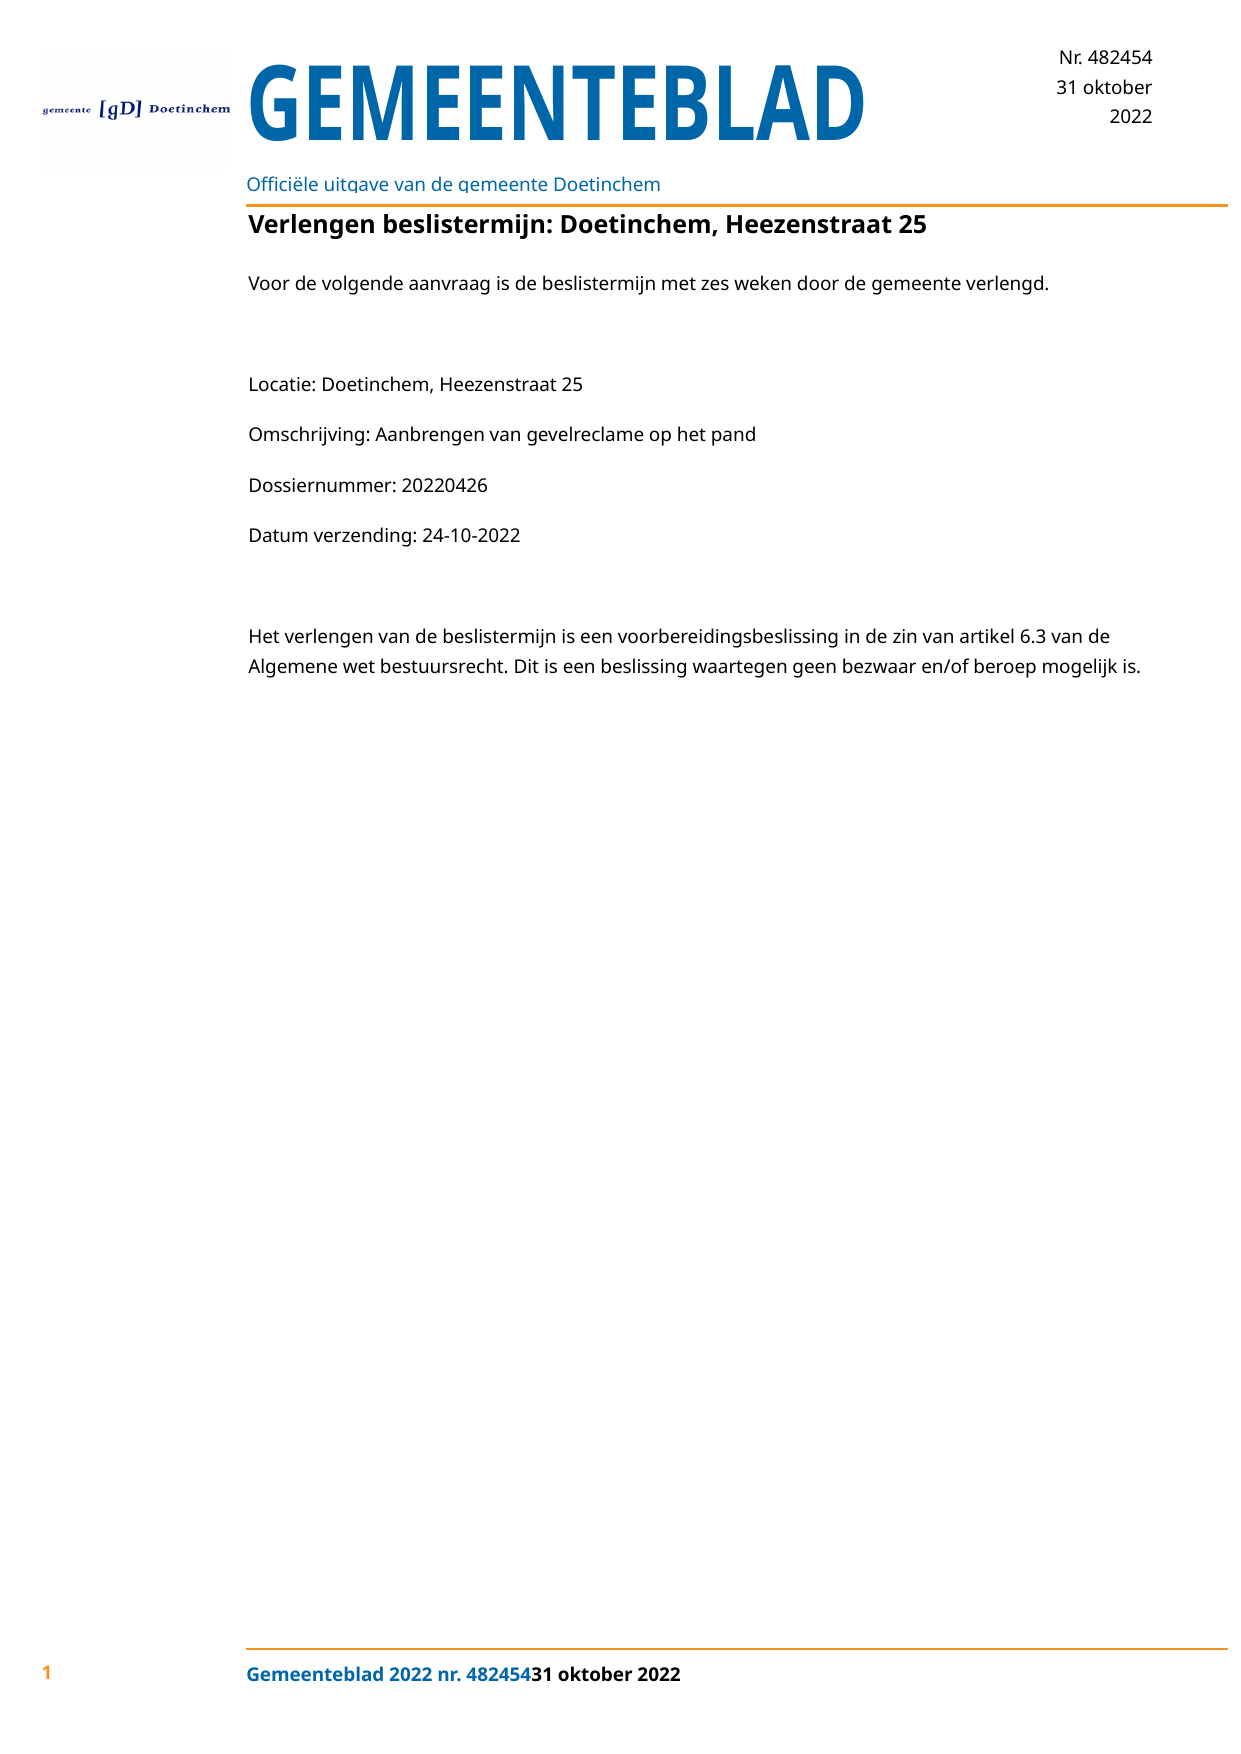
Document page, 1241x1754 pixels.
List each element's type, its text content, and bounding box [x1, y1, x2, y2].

text Datum verzending: 24-10-2022 [248, 522, 1152, 548]
text Omschrijving: Aanbrengen van gevelreclame op het pand [248, 422, 1152, 447]
picture [41, 47, 231, 172]
text Het verlengen van de beslistermijn is een voorbereidingsbeslissing in de zin van artikel 6.3 van de Algemene wet bestuursrecht. Dit is een beslissing waartegen geen bezwaar en/of beroep mogelijk is. [248, 623, 1152, 678]
text Verlengen beslistermijn: Doetinchem, Heezenstraat 25 [248, 207, 1152, 241]
text Dossiernummer: 20220426 [248, 472, 1152, 498]
text Voor de volgende aanvraag is de beslistermijn met zes weken door de gemeente verlengd. [248, 270, 1152, 296]
text Locatie: Doetinchem, Heezenstraat 25 [248, 371, 1152, 397]
